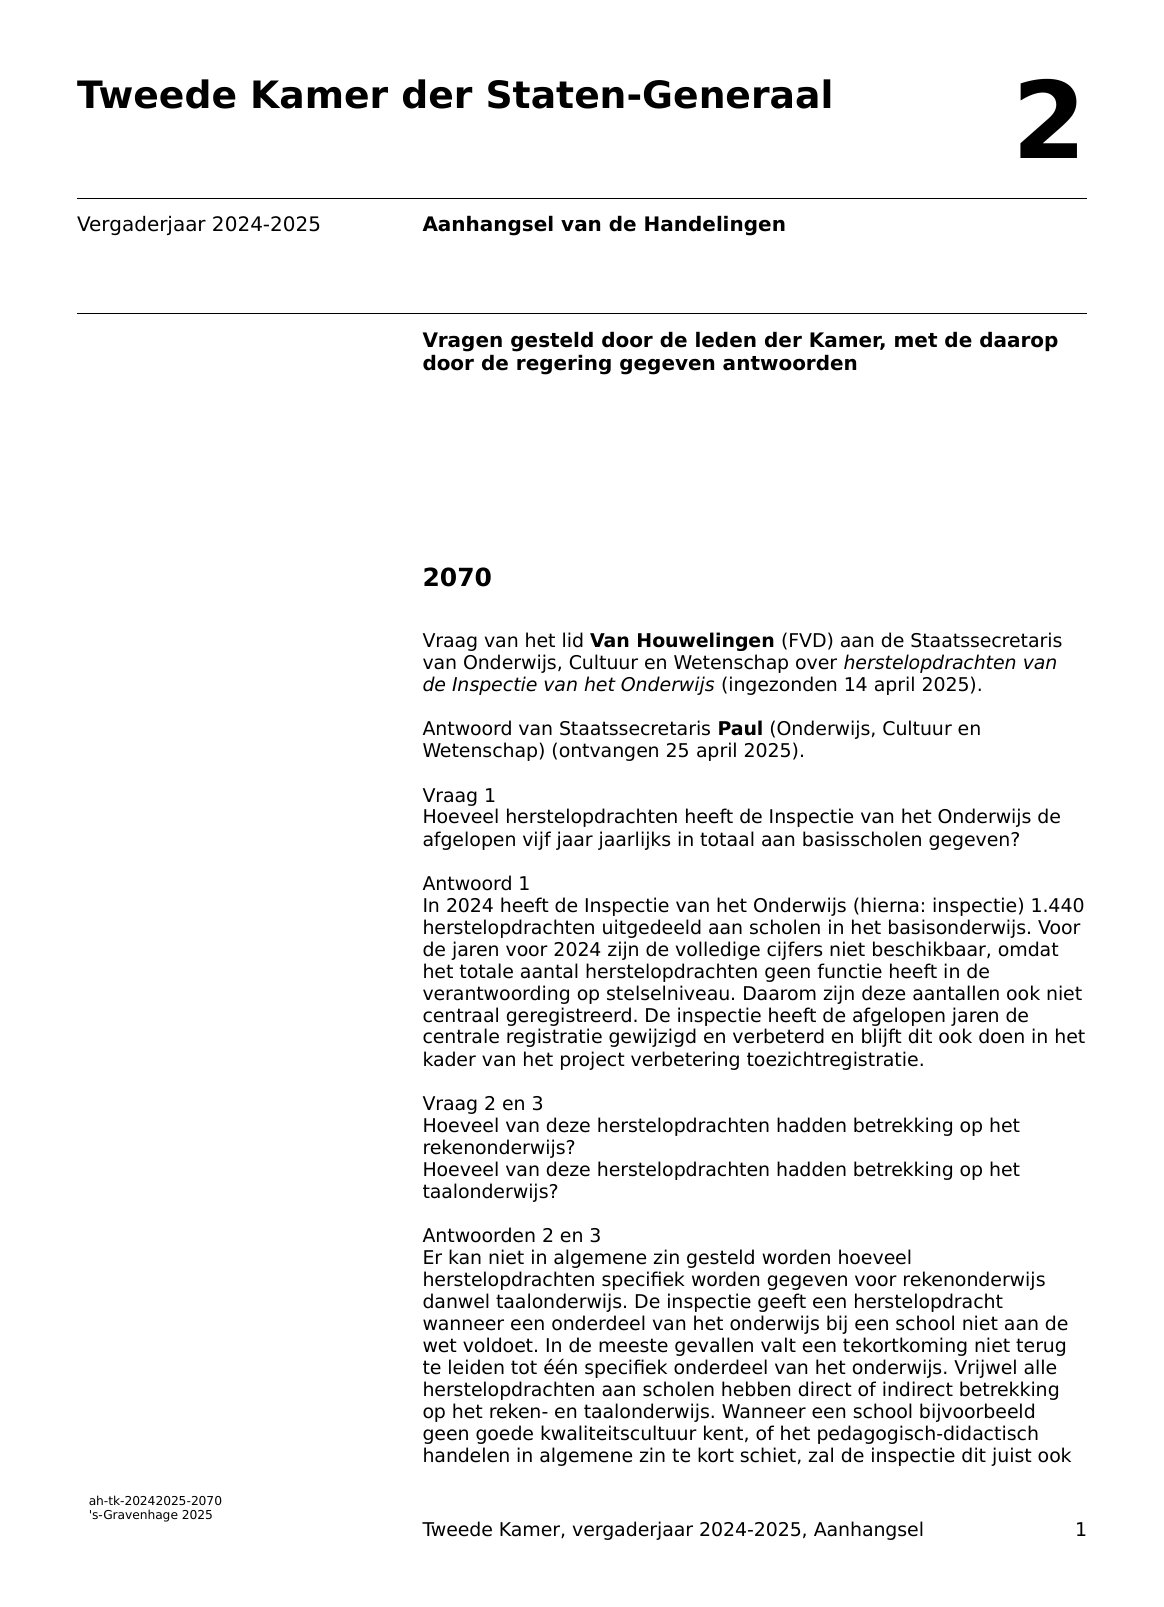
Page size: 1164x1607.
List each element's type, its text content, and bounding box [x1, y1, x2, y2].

table_header Tweede Kamer der Staten-Generaal [77, 59, 886, 198]
text Antwoorden 2 en 3 [422, 1225, 1087, 1247]
text Antwoord van Staatssecretaris Paul (Onderwijs, Cultuur en Wetenschap) (ontvangen 25 april 2025). [422, 718, 1087, 762]
text Hoeveel herstelopdrachten heeft de Inspectie van het Onderwijs de afgelopen vijf jaar jaarlijks in totaal aan basisscholen gegeven? [422, 806, 1087, 850]
table_cell Vergaderjaar 2024-2025 [77, 199, 422, 313]
table_cell Vragen gesteld door de leden der Kamer, met de daarop door de regering gegeven antwoorden [422, 314, 1087, 375]
table_cell [77, 314, 422, 375]
text 2070 [422, 563, 1087, 592]
text Er kan niet in algemene zin gesteld worden hoeveel herstelopdrachten specifiek worden gegeven voor rekenonderwijs danwel taalonderwijs. De inspectie geeft een herstelopdracht wanneer een onderdeel van het onderwijs bij een school niet aan de wet voldoet. In de meeste gevallen valt een tekortkoming niet terug te leiden tot één specifiek onderdeel van het onderwijs. Vrijwel alle herstelopdrachten aan scholen hebben direct of indirect betrekking op het reken- en taalonderwijs. Wanneer een school bijvoorbeeld geen goede kwaliteitscultuur kent, of het pedagogisch-didactisch handelen in algemene zin te kort schiet, zal de inspectie dit juist ook [422, 1247, 1087, 1466]
text Hoeveel van deze herstelopdrachten hadden betrekking op het rekenonderwijs? [422, 1114, 1087, 1158]
text Vraag van het lid Van Houwelingen (FVD) aan de Staatssecretaris van Onderwijs, Cultuur en Wetenschap over herstelopdrachten van de Inspectie van het Onderwijs (ingezonden 14 april 2025). [422, 630, 1087, 696]
text In 2024 heeft de Inspectie van het Onderwijs (hierna: inspectie) 1.440 herstelopdrachten uitgedeeld aan scholen in het basisonderwijs. Voor de jaren voor 2024 zijn de volledige cijfers niet beschikbaar, omdat het totale aantal herstelopdrachten geen functie heeft in de verantwoording op stelselniveau. Daarom zijn deze aantallen ook niet centraal geregistreerd. De inspectie heeft de afgelopen jaren de centrale registratie gewijzigd en verbeterd en blijft dit ook doen in het kader van het project verbetering toezichtregistratie. [422, 894, 1087, 1070]
text Antwoord 1 [422, 873, 1087, 894]
table_cell Aanhangsel van de Handelingen [422, 199, 1087, 313]
table_header 2 [886, 59, 1087, 198]
text Hoeveel van deze herstelopdrachten hadden betrekking op het taalonderwijs? [422, 1158, 1087, 1202]
text Vraag 1 [422, 784, 1087, 806]
text ah-tk-20242025-2070 [88, 1494, 323, 1508]
text Vraag 2 en 3 [422, 1093, 1087, 1114]
text 's-Gravenhage 2025 [88, 1508, 323, 1522]
